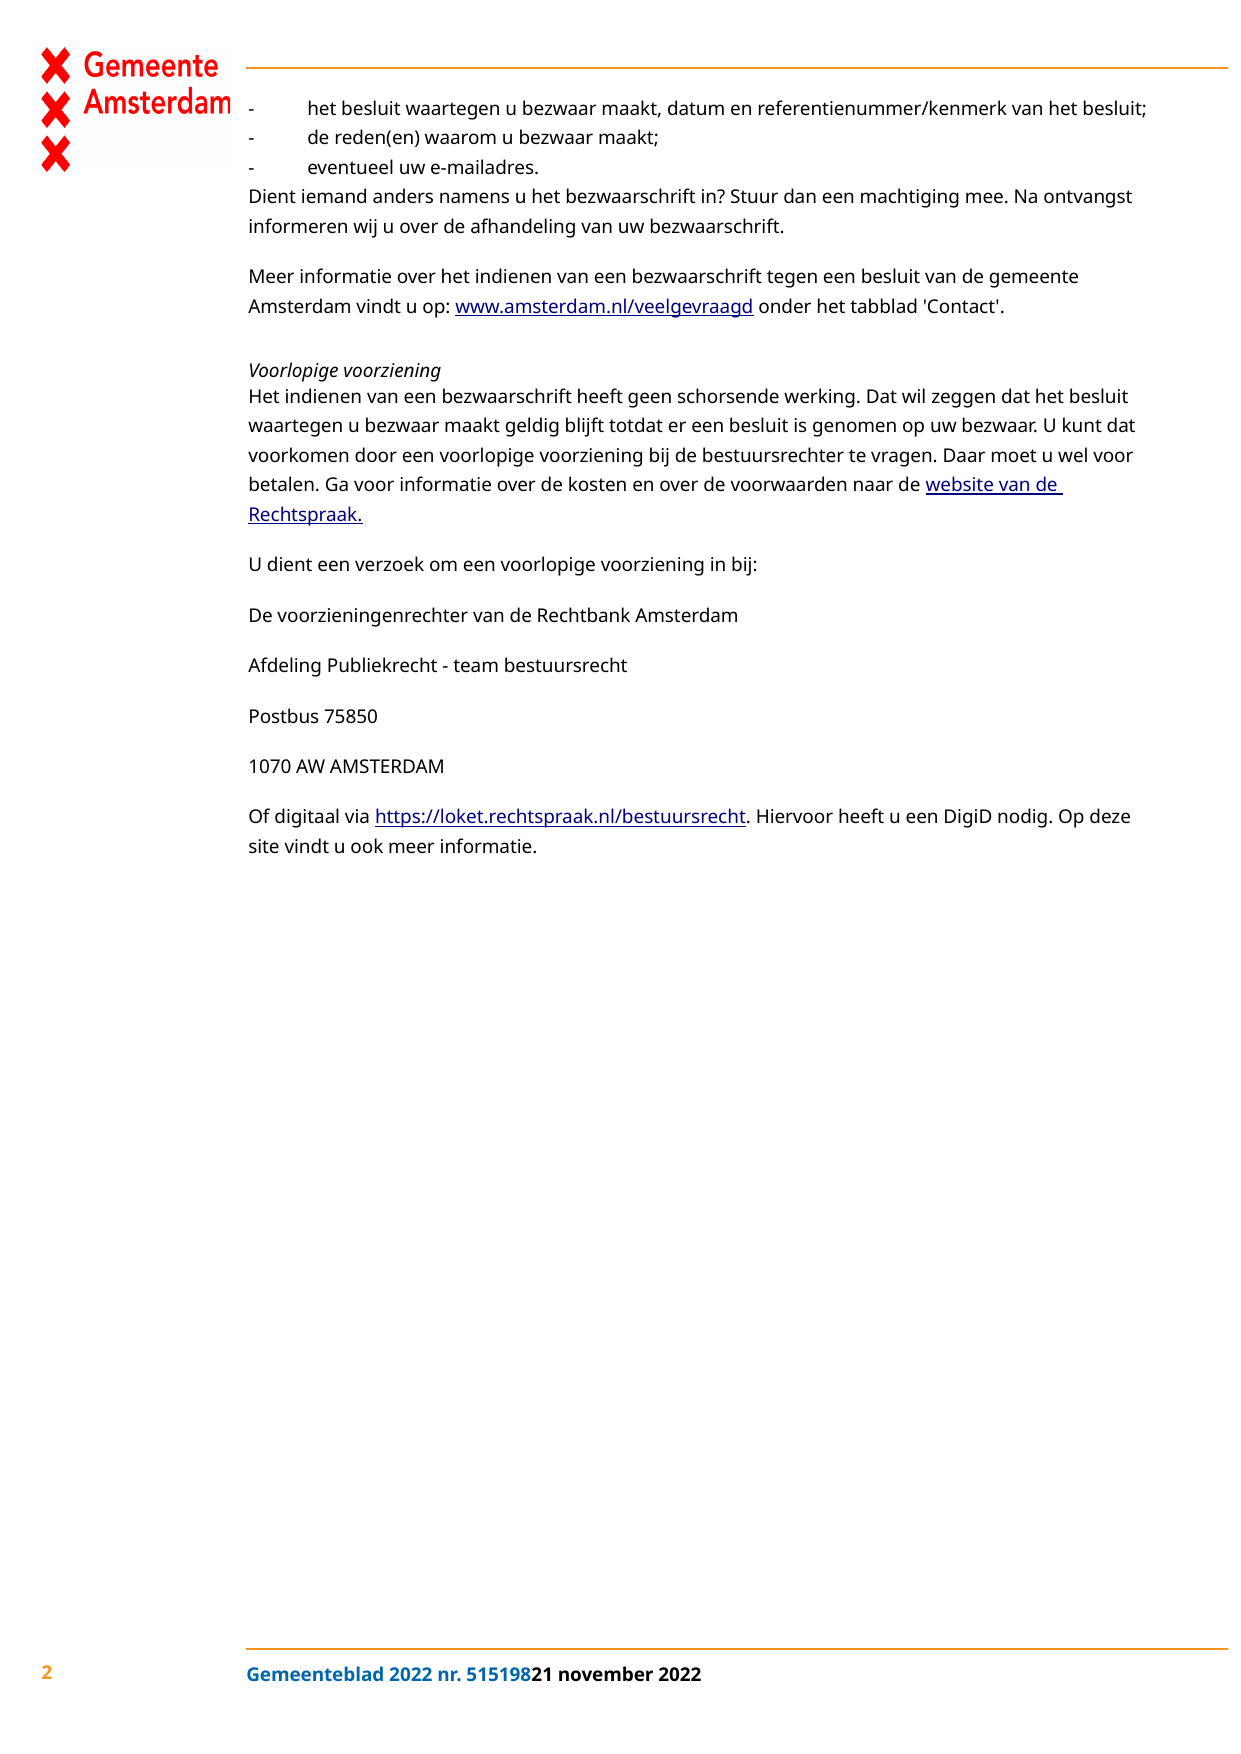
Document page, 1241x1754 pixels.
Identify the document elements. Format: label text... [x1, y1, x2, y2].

list de reden(en) waarom u bezwaar maakt; [248, 124, 1152, 150]
text Voorlopige voorziening [248, 357, 1152, 383]
text Postbus 75850 [248, 703, 1152, 728]
text Afdeling Publiekrecht - team bestuursrecht [248, 652, 1152, 678]
text De voorzieningenrechter van de Rechtbank Amsterdam [248, 602, 1152, 628]
list het besluit waartegen u bezwaar maakt, datum en referentienummer/kenmerk van het besluit; [248, 95, 1152, 121]
picture [41, 47, 231, 172]
text 1070 AW AMSTERDAM [248, 753, 1152, 779]
text U dient een verzoek om een voorlopige voorziening in bij: [248, 552, 1152, 577]
list eventueel uw e-mailadres. [248, 154, 1152, 180]
text Of digitaal via https://loket.rechtspraak.nl/bestuursrecht. Hiervoor heeft u een DigiD nodig. Op deze site vindt u ook meer informatie. [248, 804, 1152, 859]
text Het indienen van een bezwaarschrift heeft geen schorsende werking. Dat wil zeggen dat het besluit waartegen u bezwaar maakt geldig blijft totdat er een besluit is genomen op uw bezwaar. U kunt dat voorkomen door een voorlopige voorziening bij de bestuursrechter te vragen. Daar moet u wel voor betalen. Ga voor informatie over de kosten en over de voorwaarden naar de website van de Rechtspraak. [248, 383, 1152, 527]
text Meer informatie over het indienen van een bezwaarschrift tegen een besluit van de gemeente Amsterdam vindt u op: www.amsterdam.nl/veelgevraagd onder het tabblad 'Contact'. [248, 263, 1152, 319]
text Dient iemand anders namens u het bezwaarschrift in? Stuur dan een machtiging mee. Na ontvangst informeren wij u over de afhandeling van uw bezwaarschrift. [248, 183, 1152, 239]
